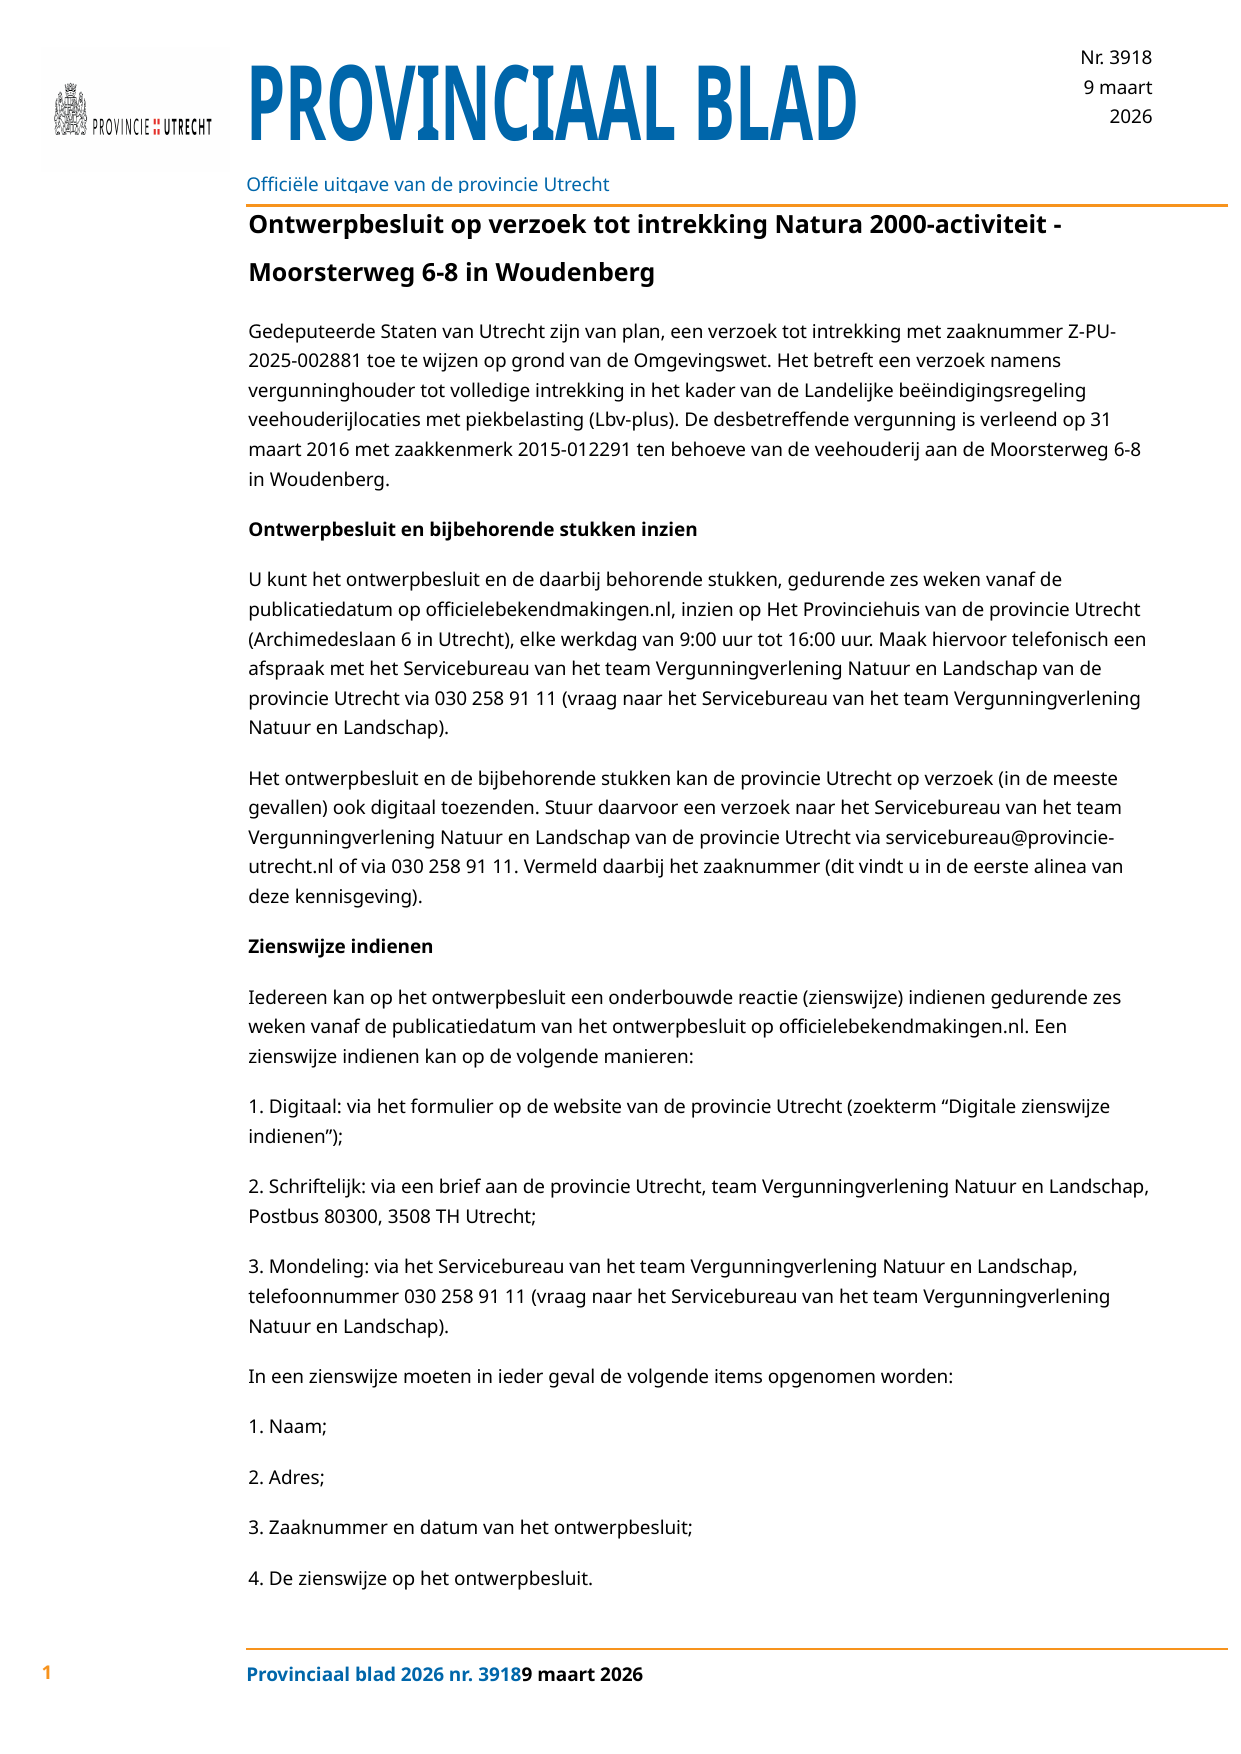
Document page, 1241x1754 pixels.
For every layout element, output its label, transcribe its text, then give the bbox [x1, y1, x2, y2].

text Ontwerpbesluit op verzoek tot intrekking Natura 2000-activiteit - Moorsterweg 6-8 in Woudenberg [248, 207, 1152, 288]
text U kunt het ontwerpbesluit en de daarbij behorende stukken, gedurende zes weken vanaf de publicatiedatum op officielebekendmakingen.nl, inzien op Het Provinciehuis van de provincie Utrecht (Archimedeslaan 6 in Utrecht), elke werkdag van 9:00 uur tot 16:00 uur. Maak hiervoor telefonisch een afspraak met het Servicebureau van het team Vergunningverlening Natuur en Landschap van de provincie Utrecht via 030 258 91 11 (vraag naar het Servicebureau van het team Vergunningverlening Natuur en Landschap). [248, 567, 1152, 740]
text 2. Schriftelijk: via een brief aan de provincie Utrecht, team Vergunningverlening Natuur en Landschap, Postbus 80300, 3508 TH Utrecht; [248, 1174, 1152, 1229]
text Iedereen kan op het ontwerpbesluit een onderbouwde reactie (zienswijze) indienen gedurende zes weken vanaf de publicatiedatum van het ontwerpbesluit op officielebekendmakingen.nl. Een zienswijze indienen kan op de volgende manieren: [248, 984, 1152, 1069]
text 3. Mondeling: via het Servicebureau van het team Vergunningverlening Natuur en Landschap, telefoonnummer 030 258 91 11 (vraag naar het Servicebureau van het team Vergunningverlening Natuur en Landschap). [248, 1254, 1152, 1339]
text 3. Zaaknummer en datum van het ontwerpbesluit; [248, 1514, 1152, 1540]
picture [41, 47, 231, 172]
text 1. Digitaal: via het formulier op de website van de provincie Utrecht (zoekterm “Digitale zienswijze indienen”); [248, 1094, 1152, 1149]
text Gedeputeerde Staten van Utrecht zijn van plan, een verzoek tot intrekking met zaaknummer Z-PU-2025-002881 toe te wijzen op grond van de Omgevingswet. Het betreft een verzoek namens vergunninghouder tot volledige intrekking in het kader van de Landelijke beëindigingsregeling veehouderijlocaties met piekbelasting (Lbv-plus). De desbetreffende vergunning is verleend op 31 maart 2016 met zaakkenmerk 2015-012291 ten behoeve van de veehouderij aan de Moorsterweg 6-8 in Woudenberg. [248, 318, 1152, 492]
text 2. Adres; [248, 1464, 1152, 1490]
text Zienswijze indienen [248, 934, 1152, 959]
text Het ontwerpbesluit en de bijbehorende stukken kan de provincie Utrecht op verzoek (in de meeste gevallen) ook digitaal toezenden. Stuur daarvoor een verzoek naar het Servicebureau van het team Vergunningverlening Natuur en Landschap van de provincie Utrecht via servicebureau@provincie-utrecht.nl of via 030 258 91 11. Vermeld daarbij het zaaknummer (dit vindt u in de eerste alinea van deze kennisgeving). [248, 765, 1152, 909]
text In een zienswijze moeten in ieder geval de volgende items opgenomen worden: [248, 1363, 1152, 1389]
text 4. De zienswijze op het ontwerpbesluit. [248, 1565, 1152, 1591]
text 1. Naam; [248, 1414, 1152, 1439]
text Ontwerpbesluit en bijbehorende stukken inzien [248, 516, 1152, 542]
